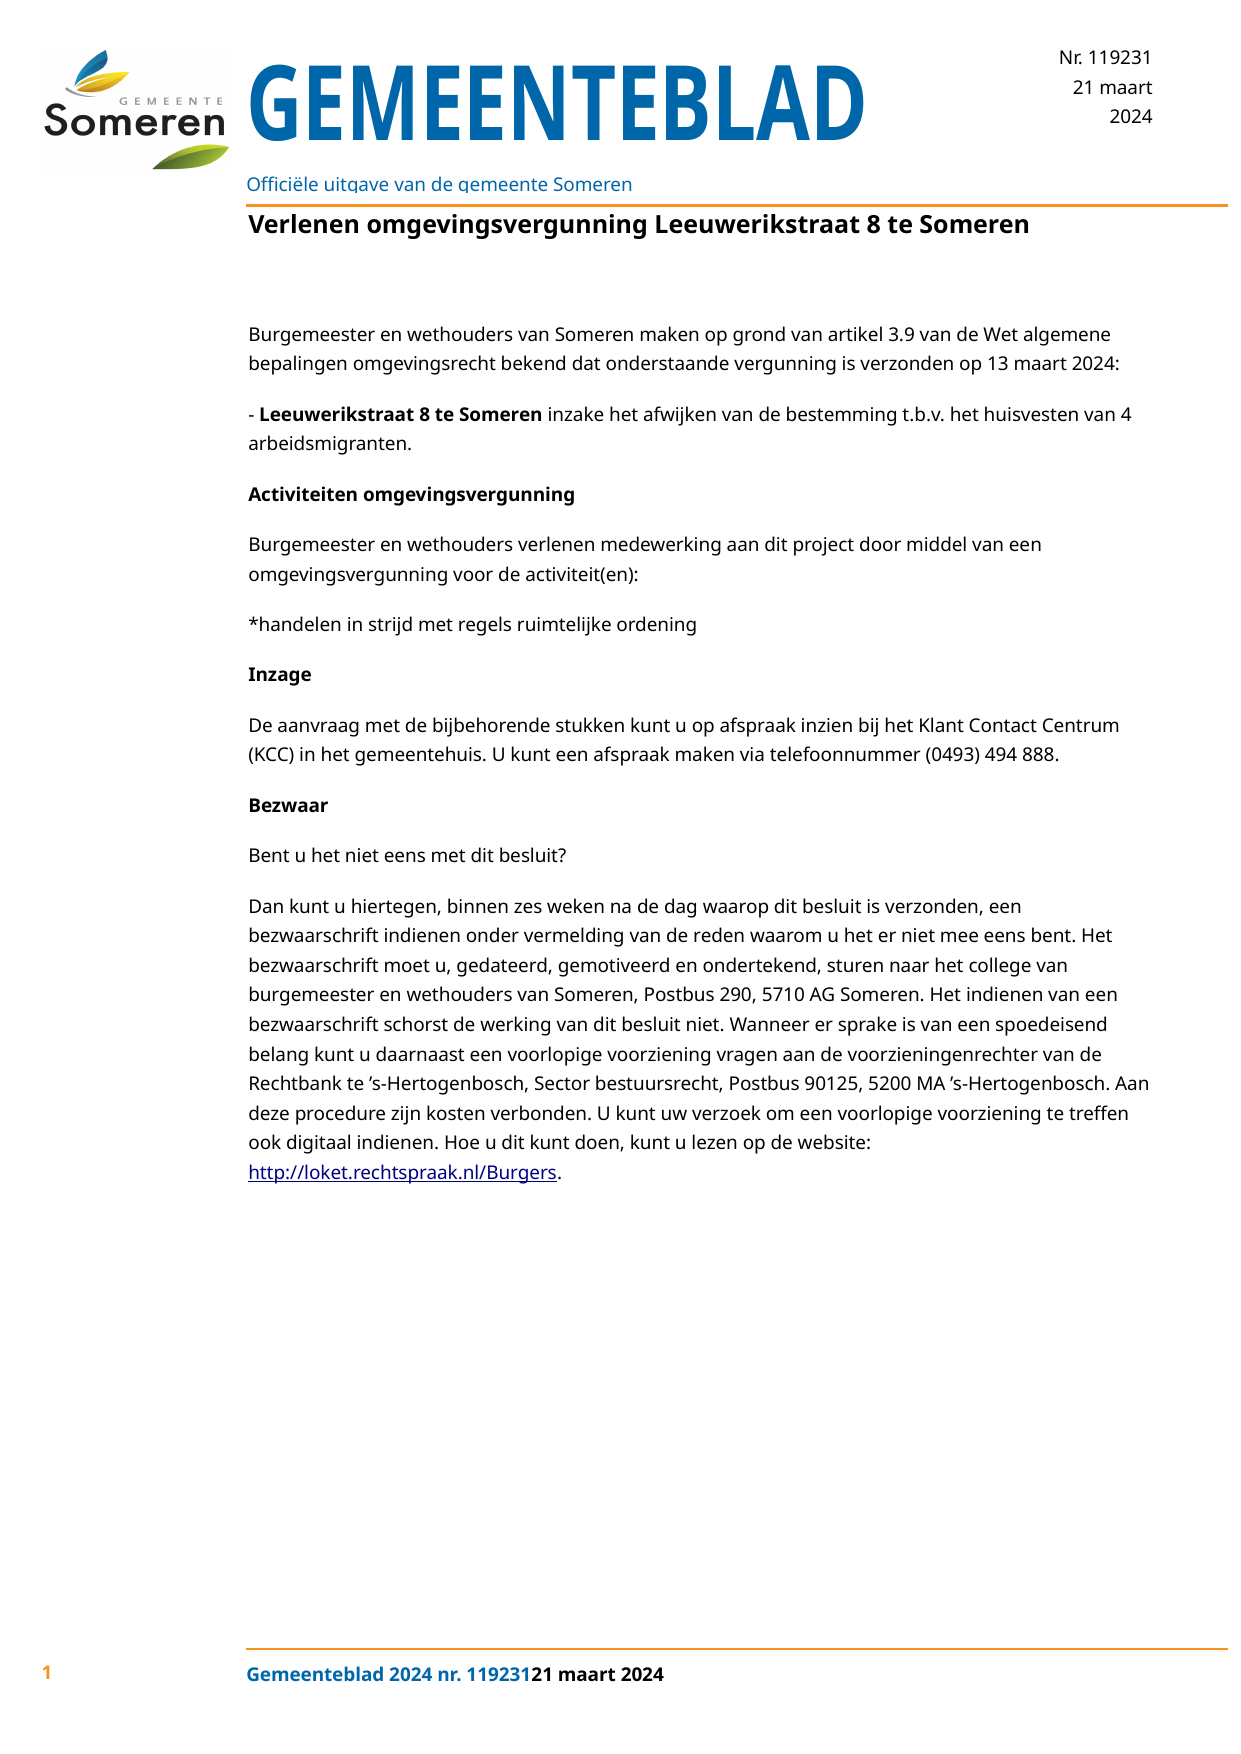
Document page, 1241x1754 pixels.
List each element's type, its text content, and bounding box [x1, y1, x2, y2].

text Inzage [248, 662, 1152, 687]
text De aanvraag met de bijbehorende stukken kunt u op afspraak inzien bij het Klant Contact Centrum (KCC) in het gemeentehuis. U kunt een afspraak maken via telefoonnummer (0493) 494 888. [248, 712, 1152, 767]
text Verlenen omgevingsvergunning Leeuwerikstraat 8 te Someren [248, 207, 1152, 241]
picture [41, 47, 231, 172]
text Burgemeester en wethouders verlenen medewerking aan dit project door middel van een omgevingsvergunning voor de activiteit(en): [248, 531, 1152, 586]
text Bezwaar [248, 792, 1152, 818]
text Burgemeester en wethouders van Someren maken op grond van artikel 3.9 van de Wet algemene bepalingen omgevingsrecht bekend dat onderstaande vergunning is verzonden op 13 maart 2024: [248, 321, 1152, 376]
text Activiteiten omgevingsvergunning [248, 481, 1152, 506]
text Bent u het niet eens met dit besluit? [248, 842, 1152, 868]
text Dan kunt u hiertegen, binnen zes weken na de dag waarop dit besluit is verzonden, een bezwaarschrift indienen onder vermelding van de reden waarom u het er niet mee eens bent. Het bezwaarschrift moet u, gedateerd, gemotiveerd en ondertekend, sturen naar het college van burgemeester en wethouders van Someren, Postbus 290, 5710 AG Someren. Het indienen van een bezwaarschrift schorst de werking van dit besluit niet. Wanneer er sprake is van een spoedeisend belang kunt u daarnaast een voorlopige voorziening vragen aan de voorzieningenrechter van de Rechtbank te ’s-Hertogenbosch, Sector bestuursrecht, Postbus 90125, 5200 MA ’s-Hertogenbosch. Aan deze procedure zijn kosten verbonden. U kunt uw verzoek om een voorlopige voorziening te treffen ook digitaal indienen. Hoe u dit kunt doen, kunt u lezen op de website: http://loket.rechtspraak.nl/Burgers. [248, 893, 1152, 1185]
text - Leeuwerikstraat 8 te Someren inzake het afwijken van de bestemming t.b.v. het huisvesten van 4 arbeidsmigranten. [248, 401, 1152, 456]
text *handelen in strijd met regels ruimtelijke ordening [248, 611, 1152, 637]
